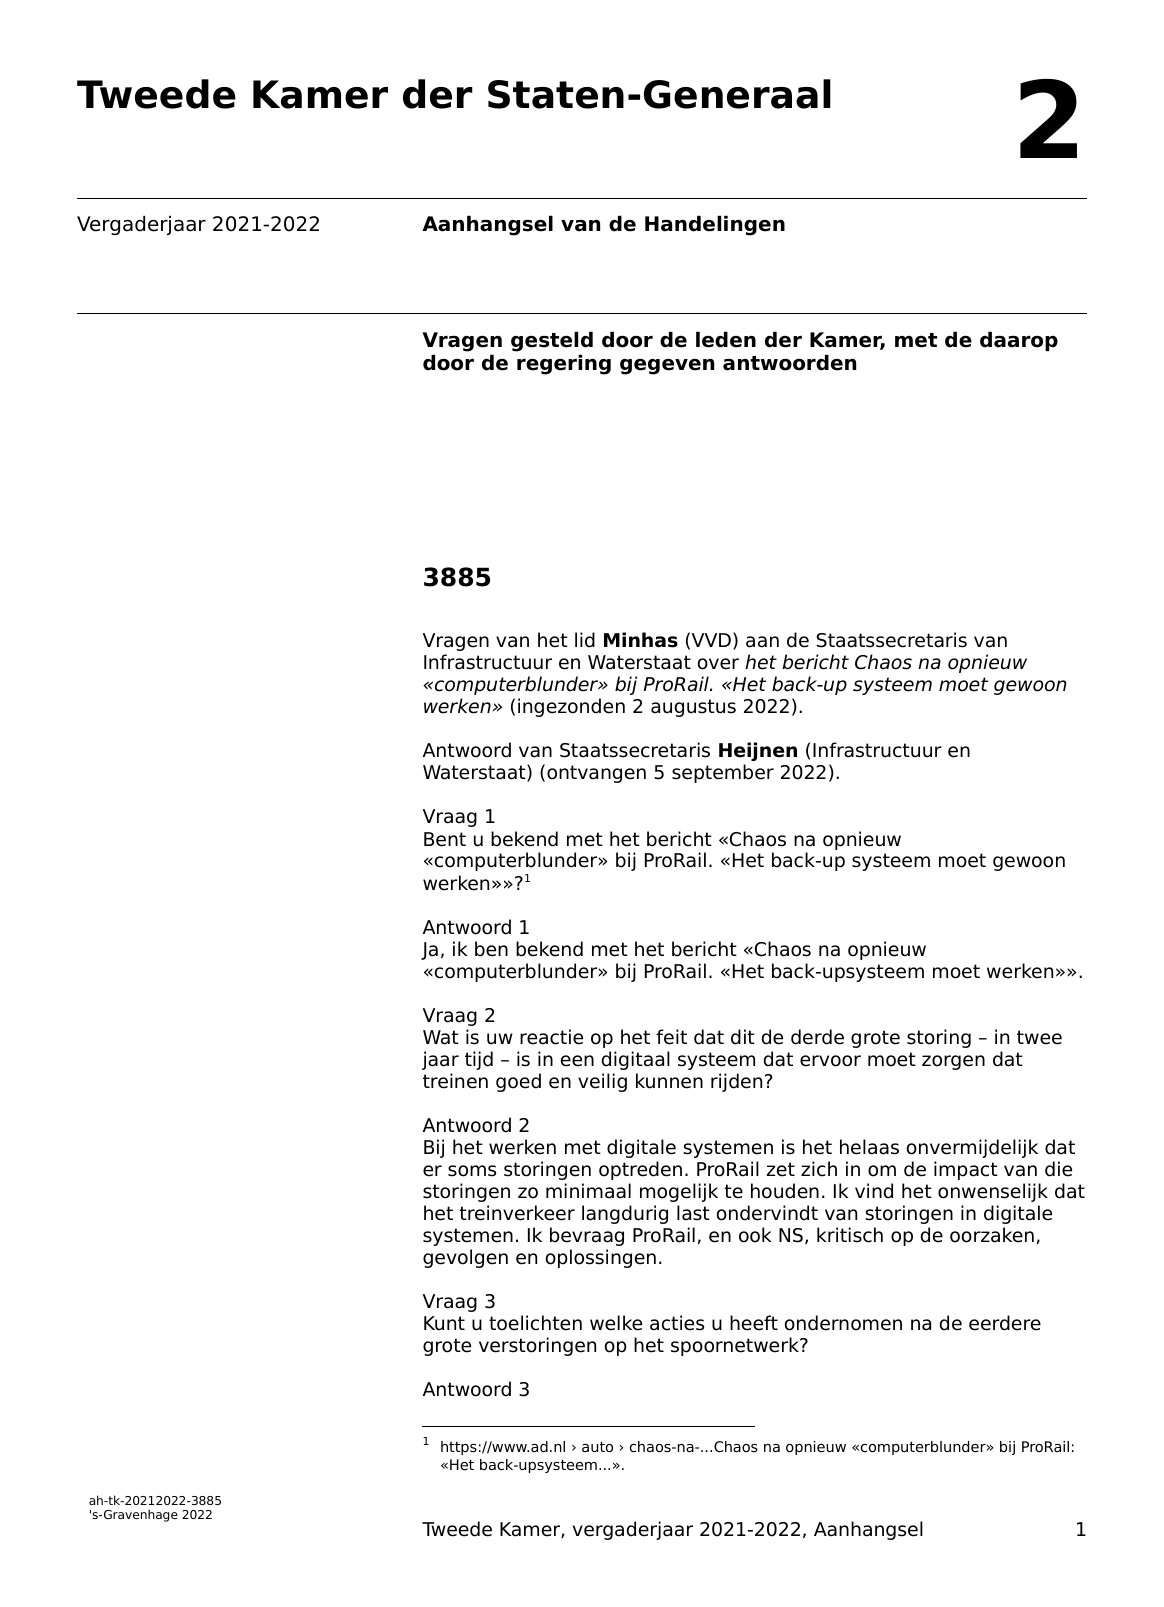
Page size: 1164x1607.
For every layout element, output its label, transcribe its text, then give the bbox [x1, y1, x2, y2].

text Wat is uw reactie op het feit dat dit de derde grote storing – in twee jaar tijd – is in een digitaal systeem dat ervoor moet zorgen dat treinen goed en veilig kunnen rijden? [422, 1027, 1087, 1093]
text Antwoord 1 [422, 917, 1087, 938]
table_cell Vergaderjaar 2021-2022 [77, 199, 422, 313]
text Antwoord van Staatssecretaris Heijnen (Infrastructuur en Waterstaat) (ontvangen 5 september 2022). [422, 740, 1087, 784]
text Vraag 1 [422, 806, 1087, 828]
text https://www.ad.nl › auto › chaos-na-...Chaos na opnieuw «computerblunder» bij ProRail: «Het back-upsysteem...». [422, 1435, 1087, 1474]
table_cell Aanhangsel van de Handelingen [422, 199, 1087, 313]
text Kunt u toelichten welke acties u heeft ondernomen na de eerdere grote verstoringen op het spoornetwerk? [422, 1313, 1087, 1357]
text Ja, ik ben bekend met het bericht «Chaos na opnieuw «computerblunder» bij ProRail. «Het back-upsysteem moet werken»». [422, 938, 1087, 982]
text Vraag 2 [422, 1005, 1087, 1027]
table_cell Vragen gesteld door de leden der Kamer, met de daarop door de regering gegeven antwoorden [422, 314, 1087, 375]
table_header 2 [886, 59, 1087, 198]
text Antwoord 2 [422, 1115, 1087, 1137]
text 's-Gravenhage 2022 [88, 1508, 323, 1522]
text 3885 [422, 563, 1087, 592]
text Bent u bekend met het bericht «Chaos na opnieuw «computerblunder» bij ProRail. «Het back-up systeem moet gewoon werken»»? [422, 828, 1087, 894]
text Antwoord 3 [422, 1379, 1087, 1401]
text Bij het werken met digitale systemen is het helaas onvermijdelijk dat er soms storingen optreden. ProRail zet zich in om de impact van die storingen zo minimaal mogelijk te houden. Ik vind het onwenselijk dat het treinverkeer langdurig last ondervindt van storingen in digitale systemen. Ik bevraag ProRail, en ook NS, kritisch op de oorzaken, gevolgen en oplossingen. [422, 1137, 1087, 1269]
text Vraag 3 [422, 1291, 1087, 1313]
table_cell [77, 314, 422, 375]
table_header Tweede Kamer der Staten-Generaal [77, 59, 886, 198]
text Vragen van het lid Minhas (VVD) aan de Staatssecretaris van Infrastructuur en Waterstaat over het bericht Chaos na opnieuw «computerblunder» bij ProRail. «Het back-up systeem moet gewoon werken» (ingezonden 2 augustus 2022). [422, 630, 1087, 718]
text ah-tk-20212022-3885 [88, 1494, 323, 1508]
